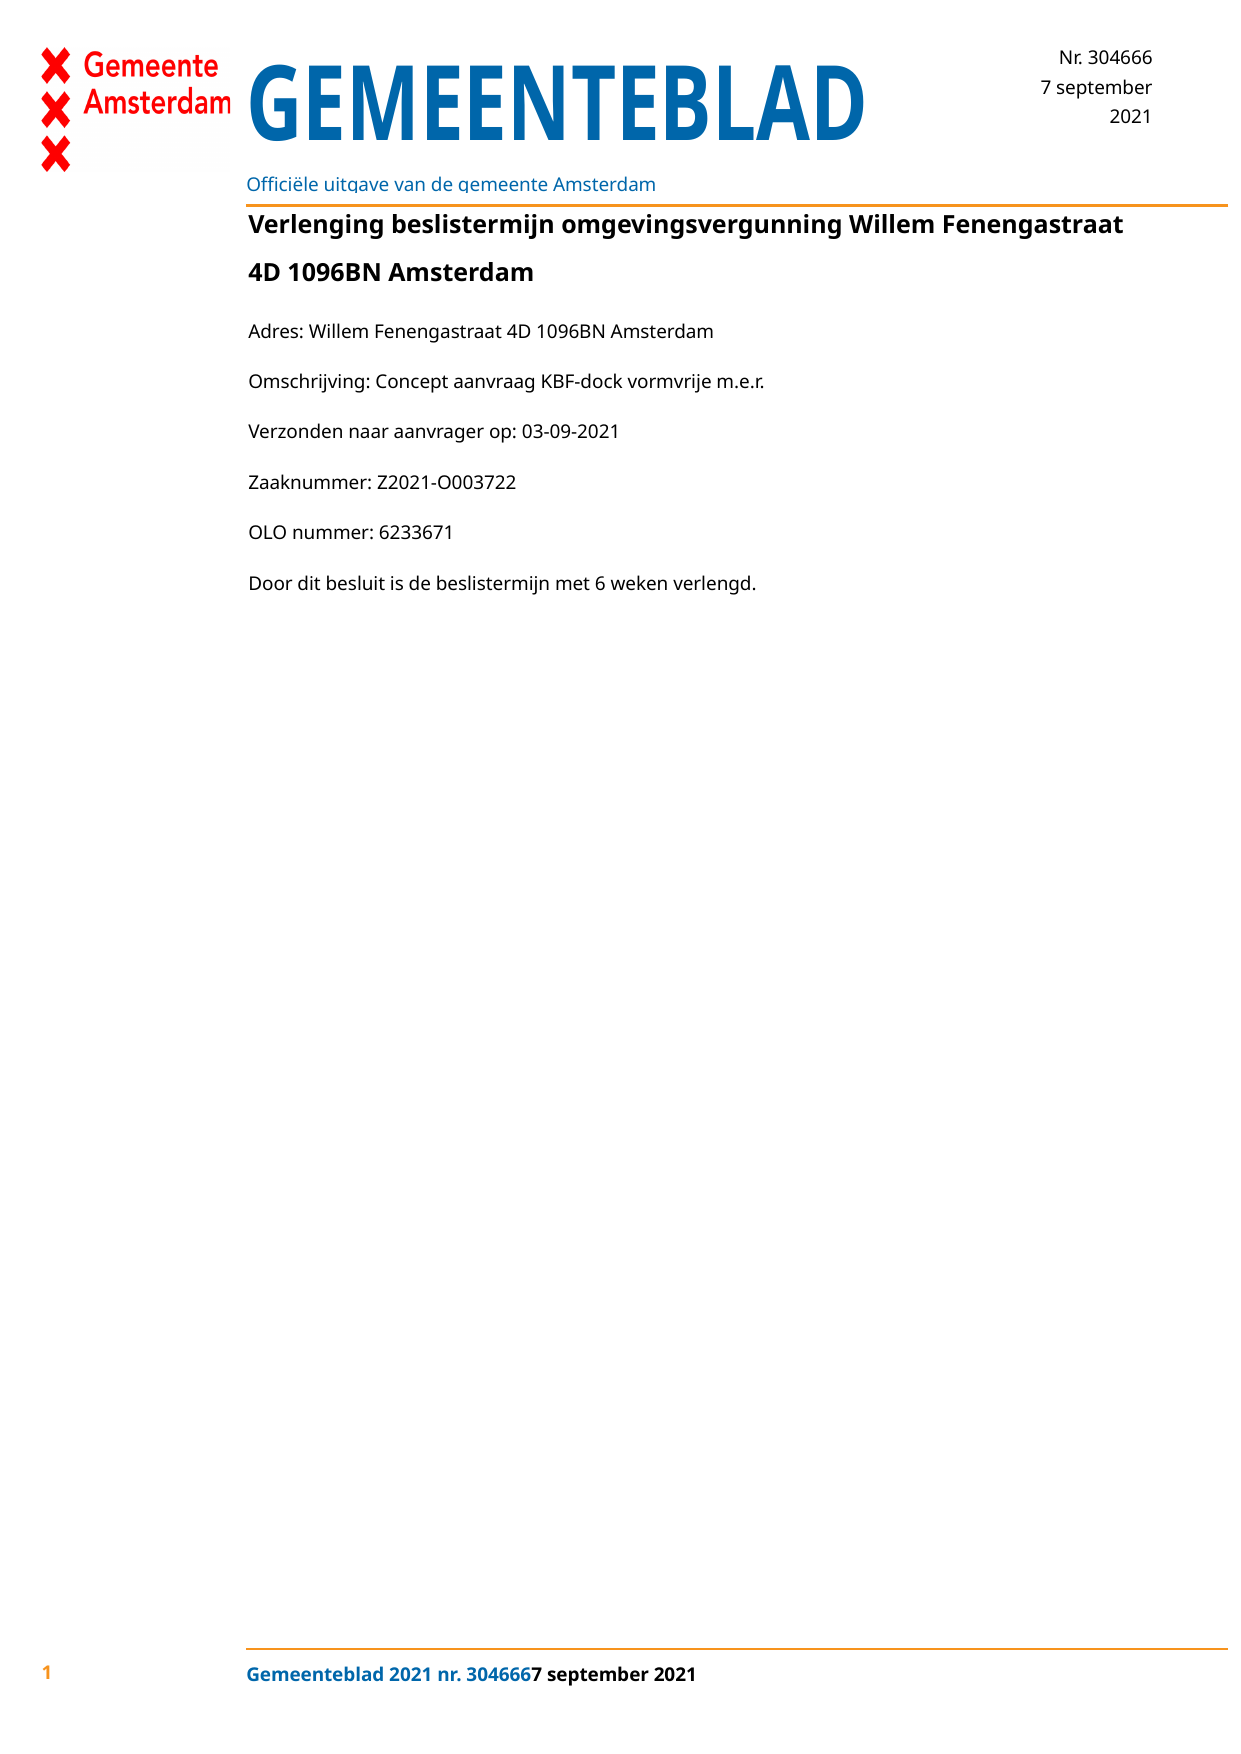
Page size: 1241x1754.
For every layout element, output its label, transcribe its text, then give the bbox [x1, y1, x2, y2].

text Adres: Willem Fenengastraat 4D 1096BN Amsterdam [248, 318, 1152, 344]
text OLO nummer: 6233671 [248, 519, 1152, 545]
picture [41, 47, 231, 172]
text Verlenging beslistermijn omgevingsvergunning Willem Fenengastraat 4D 1096BN Amsterdam [248, 207, 1152, 288]
text Zaaknummer: Z2021-O003722 [248, 469, 1152, 495]
text Verzonden naar aanvrager op: 03-09-2021 [248, 419, 1152, 444]
text Omschrijving: Concept aanvraag KBF-dock vormvrije m.e.r. [248, 368, 1152, 394]
text Door dit besluit is de beslistermijn met 6 weken verlengd. [248, 570, 1152, 596]
